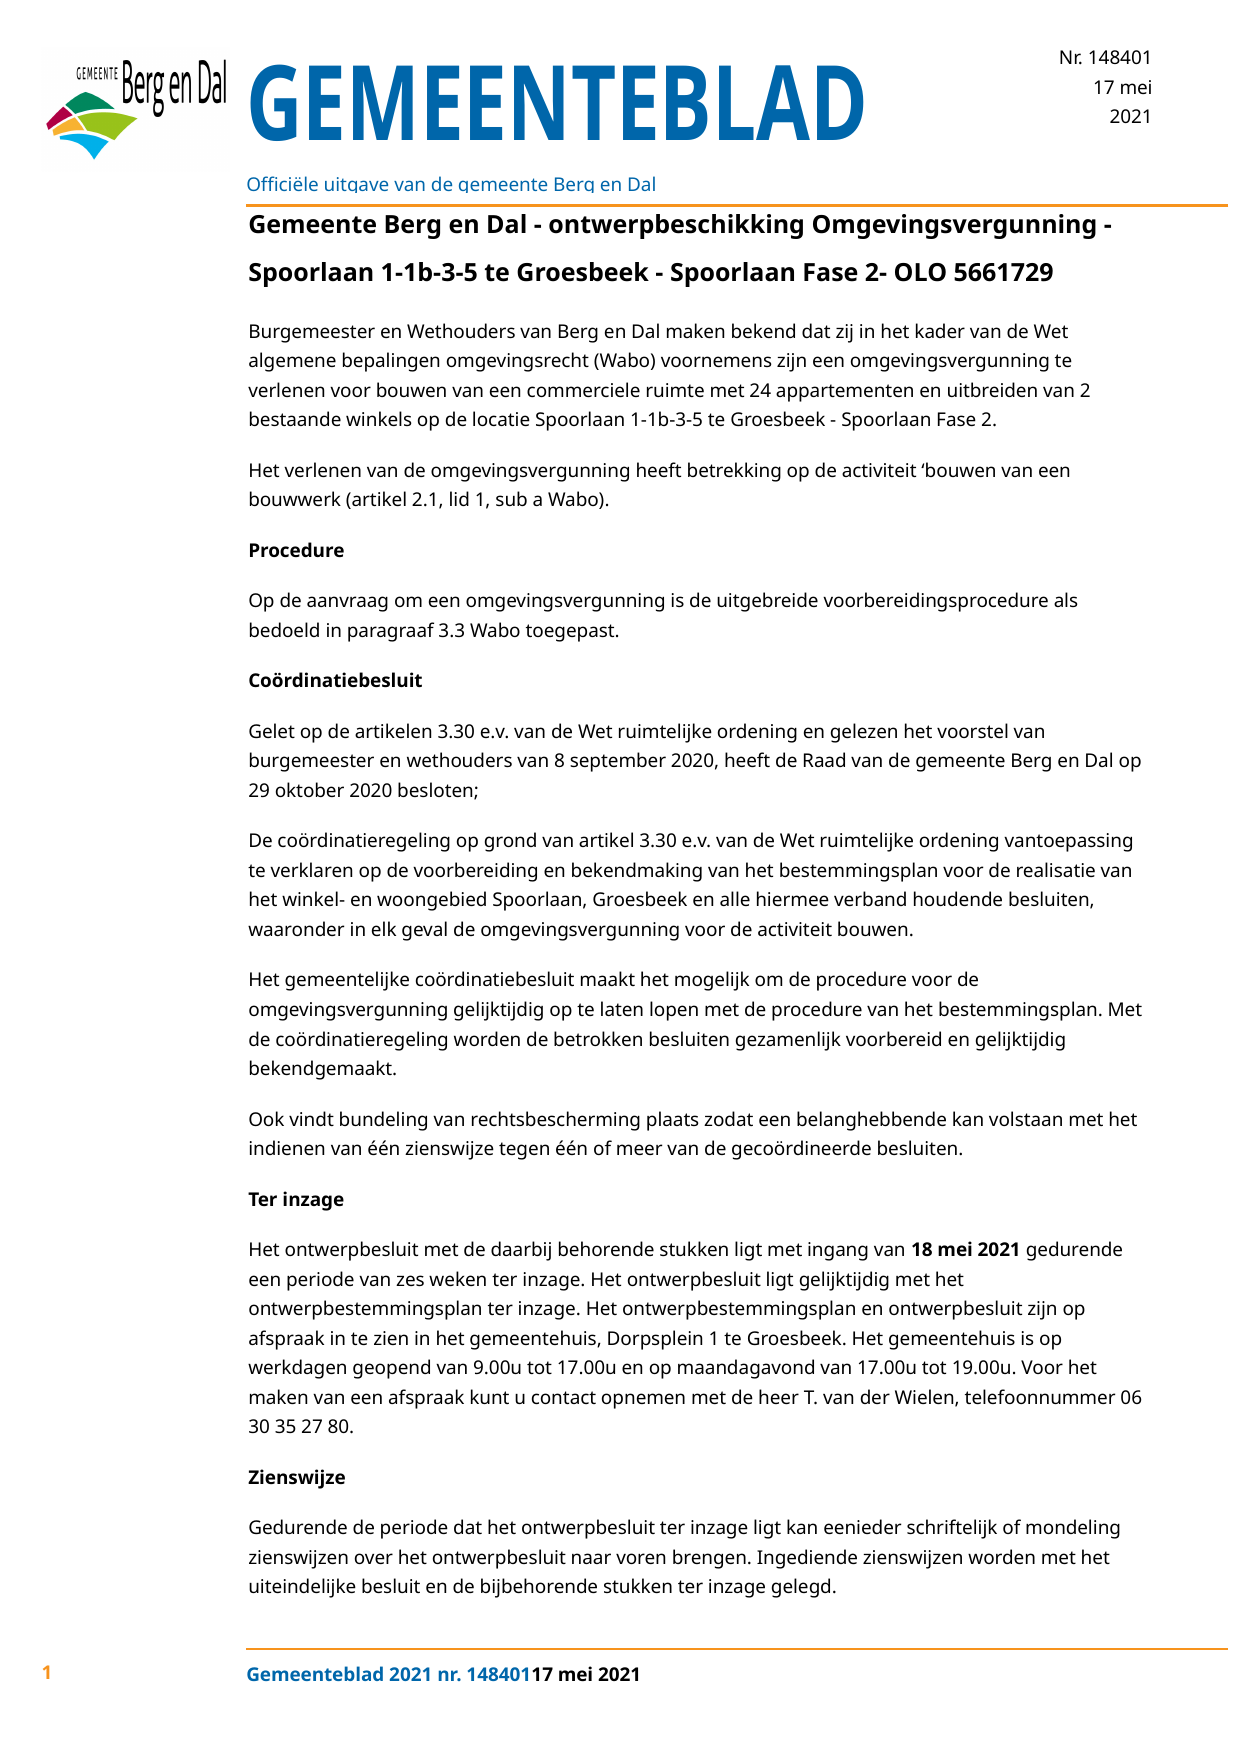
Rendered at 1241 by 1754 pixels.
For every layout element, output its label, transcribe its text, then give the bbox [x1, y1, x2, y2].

text Het ontwerpbesluit met de daarbij behorende stukken ligt met ingang van 18 mei 2021 gedurende een periode van zes weken ter inzage. Het ontwerpbesluit ligt gelijktijdig met het ontwerpbestemmingsplan ter inzage. Het ontwerpbestemmingsplan en ontwerpbesluit zijn op afspraak in te zien in het gemeentehuis, Dorpsplein 1 te Groesbeek. Het gemeentehuis is op werkdagen geopend van 9.00u tot 17.00u en op maandagavond van 17.00u tot 19.00u. Voor het maken van een afspraak kunt u contact opnemen met de heer T. van der Wielen, telefoonnummer 06 30 35 27 80. [248, 1236, 1152, 1439]
text Het verlenen van de omgevingsvergunning heeft betrekking op de activiteit ‘bouwen van een bouwwerk (artikel 2.1, lid 1, sub a Wabo). [248, 457, 1152, 512]
text Op de aanvraag om een omgevingsvergunning is de uitgebreide voorbereidingsprocedure als bedoeld in paragraaf 3.3 Wabo toegepast. [248, 587, 1152, 643]
text Ook vindt bundeling van rechtsbescherming plaats zodat een belanghebbende kan volstaan met het indienen van één zienswijze tegen één of meer van de gecoördineerde besluiten. [248, 1106, 1152, 1161]
text Gelet op de artikelen 3.30 e.v. van de Wet ruimtelijke ordening en gelezen het voorstel van burgemeester en wethouders van 8 september 2020, heeft de Raad van de gemeente Berg en Dal op 29 oktober 2020 besloten; [248, 718, 1152, 803]
text Ter inzage [248, 1186, 1152, 1212]
text Het gemeentelijke coördinatiebesluit maakt het mogelijk om de procedure voor de omgevingsvergunning gelijktijdig op te laten lopen met de procedure van het bestemmingsplan. Met de coördinatieregeling worden de betrokken besluiten gezamenlijk voorbereid en gelijktijdig bekendgemaakt. [248, 967, 1152, 1081]
text Zienswijze [248, 1464, 1152, 1490]
text De coördinatieregeling op grond van artikel 3.30 e.v. van de Wet ruimtelijke ordening vantoepassing te verklaren op de voorbereiding en bekendmaking van het bestemmingsplan voor de realisatie van het winkel- en woongebied Spoorlaan, Groesbeek en alle hiermee verband houdende besluiten, waaronder in elk geval de omgevingsvergunning voor de activiteit bouwen. [248, 827, 1152, 942]
picture [41, 47, 231, 172]
text Gemeente Berg en Dal - ontwerpbeschikking Omgevingsvergunning - Spoorlaan 1-1b-3-5 te Groesbeek - Spoorlaan Fase 2- OLO 5661729 [248, 207, 1152, 288]
text Burgemeester en Wethouders van Berg en Dal maken bekend dat zij in het kader van de Wet algemene bepalingen omgevingsrecht (Wabo) voornemens zijn een omgevingsvergunning te verlenen voor bouwen van een commerciele ruimte met 24 appartementen en uitbreiden van 2 bestaande winkels op de locatie Spoorlaan 1-1b-3-5 te Groesbeek - Spoorlaan Fase 2. [248, 318, 1152, 432]
text Coördinatiebesluit [248, 667, 1152, 693]
text Procedure [248, 537, 1152, 563]
text Gedurende de periode dat het ontwerpbesluit ter inzage ligt kan eenieder schriftelijk of mondeling zienswijzen over het ontwerpbesluit naar voren brengen. Ingediende zienswijzen worden met het uiteindelijke besluit en de bijbehorende stukken ter inzage gelegd. [248, 1514, 1152, 1599]
